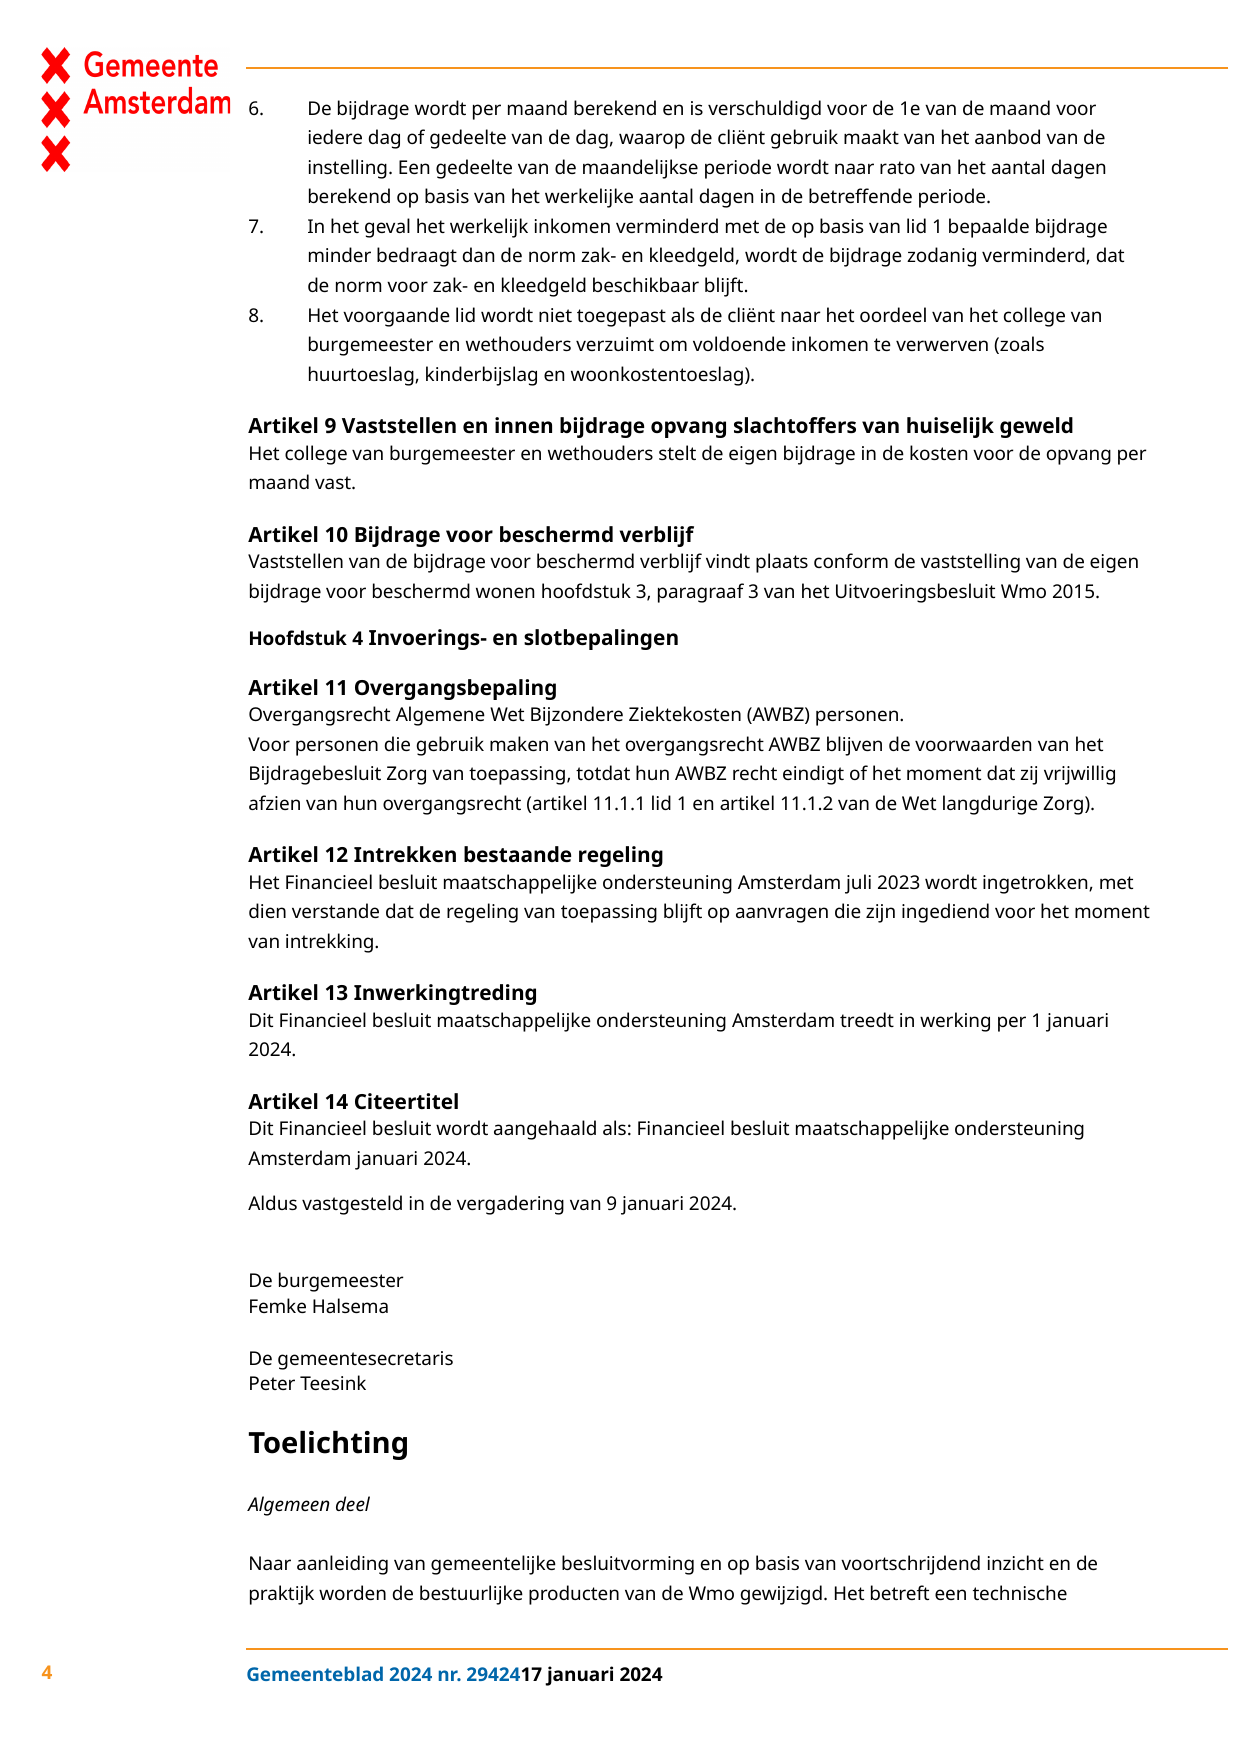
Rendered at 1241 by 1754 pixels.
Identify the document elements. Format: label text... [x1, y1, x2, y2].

list In het geval het werkelijk inkomen verminderd met de op basis van lid 1 bepaalde bijdrage minder bedraagt dan de norm zak- en kleedgeld, wordt de bijdrage zodanig verminderd, dat de norm voor zak- en kleedgeld beschikbaar blijft. [248, 213, 1152, 298]
text De gemeentesecretaris [248, 1345, 1152, 1371]
text De burgemeester [248, 1268, 1152, 1293]
list De bijdrage wordt per maand berekend en is verschuldigd voor de 1e van de maand voor iedere dag of gedeelte van de dag, waarop de cliënt gebruik maakt van het aanbod van de instelling. Een gedeelte van de maandelijkse periode wordt naar rato van het aantal dagen berekend op basis van het werkelijke aantal dagen in de betreffende periode. [248, 95, 1152, 209]
text Het college van burgemeester en wethouders stelt de eigen bijdrage in de kosten voor de opvang per maand vast. [248, 440, 1152, 495]
text Het Financieel besluit maatschappelijke ondersteuning Amsterdam juli 2023 wordt ingetrokken, met dien verstande dat de regeling van toepassing blijft op aanvragen die zijn ingediend voor het moment van intrekking. [248, 869, 1152, 954]
text Femke Halsema [248, 1293, 1152, 1319]
text Aldus vastgesteld in de vergadering van 9 januari 2024. [248, 1191, 1152, 1216]
picture [41, 47, 231, 172]
list Het voorgaande lid wordt niet toegepast als de cliënt naar het oordeel van het college van burgemeester en wethouders verzuimt om voldoende inkomen te verwerven (zoals huurtoeslag, kinderbijslag en woonkostentoeslag). [248, 302, 1152, 387]
text Dit Financieel besluit wordt aangehaald als: Financieel besluit maatschappelijke ondersteuning Amsterdam januari 2024. [248, 1115, 1152, 1171]
text Artikel 14 Citeertitel [248, 1087, 1152, 1115]
text Naar aanleiding van gemeentelijke besluitvorming en op basis van voortschrijdend inzicht en de praktijk worden de bestuurlijke producten van de Wmo gewijzigd. Het betreft een technische [248, 1550, 1152, 1605]
text Artikel 11 Overgangsbepaling [248, 673, 1152, 701]
text Overgangsrecht Algemene Wet Bijzondere Ziektekosten (AWBZ) personen. [248, 701, 1152, 727]
text Peter Teesink [248, 1371, 1152, 1396]
text Dit Financieel besluit maatschappelijke ondersteuning Amsterdam treedt in werking per 1 januari 2024. [248, 1007, 1152, 1062]
text Vaststellen van de bijdrage voor beschermd verblijf vindt plaats conform de vaststelling van de eigen bijdrage voor beschermd wonen hoofdstuk 3, paragraaf 3 van het Uitvoeringsbesluit Wmo 2015. [248, 548, 1152, 604]
text Hoofdstuk 4 Invoerings- en slotbepalingen [248, 623, 1152, 652]
text Voor personen die gebruik maken van het overgangsrecht AWBZ blijven de voorwaarden van het Bijdragebesluit Zorg van toepassing, totdat hun AWBZ recht eindigt of het moment dat zij vrijwillig afzien van hun overgangsrecht (artikel 11.1.1 lid 1 en artikel 11.1.2 van de Wet langdurige Zorg). [248, 731, 1152, 816]
text Toelichting [248, 1422, 1152, 1462]
text Artikel 13 Inwerkingtreding [248, 978, 1152, 1007]
text Artikel 10 Bijdrage voor beschermd verblijf [248, 520, 1152, 548]
text Algemeen deel [248, 1491, 1152, 1517]
text Artikel 9 Vaststellen en innen bijdrage opvang slachtoffers van huiselijk geweld [248, 411, 1152, 440]
text Artikel 12 Intrekken bestaande regeling [248, 840, 1152, 869]
